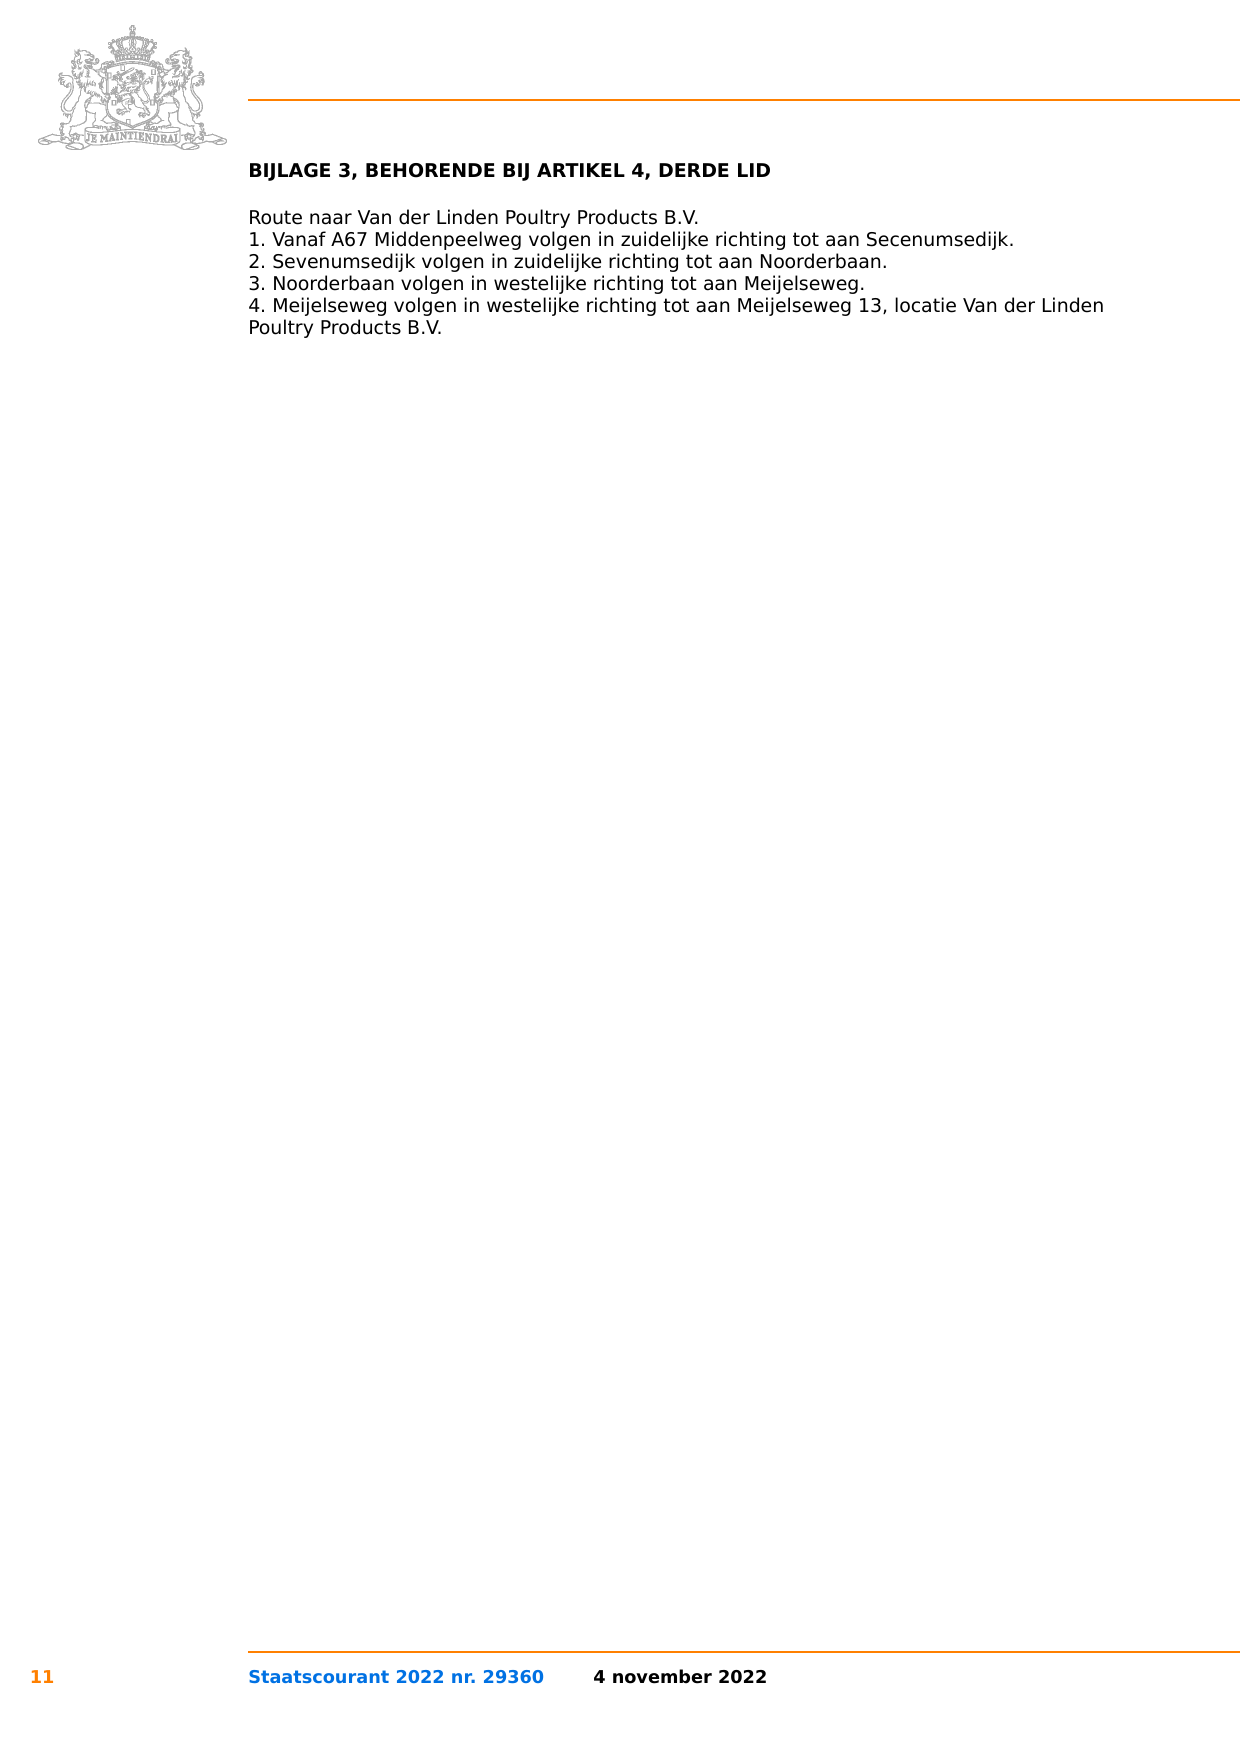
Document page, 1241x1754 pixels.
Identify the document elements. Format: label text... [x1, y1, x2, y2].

text 2. Sevenumsedijk volgen in zuidelijke richting tot aan Noorderbaan. [248, 251, 1163, 273]
picture [38, 25, 227, 150]
text 3. Noorderbaan volgen in westelijke richting tot aan Meijelseweg. [248, 273, 1163, 295]
text 4. Meijelseweg volgen in westelijke richting tot aan Meijelseweg 13, locatie Van der Linden Poultry Products B.V. [248, 295, 1163, 339]
text Route naar Van der Linden Poultry Products B.V. [248, 207, 1163, 229]
text 1. Vanaf A67 Middenpeelweg volgen in zuidelijke richting tot aan Secenumsedijk. [248, 229, 1163, 251]
subtitle BIJLAGE 3, BEHORENDE BIJ ARTIKEL 4, DERDE LID [248, 160, 1163, 182]
